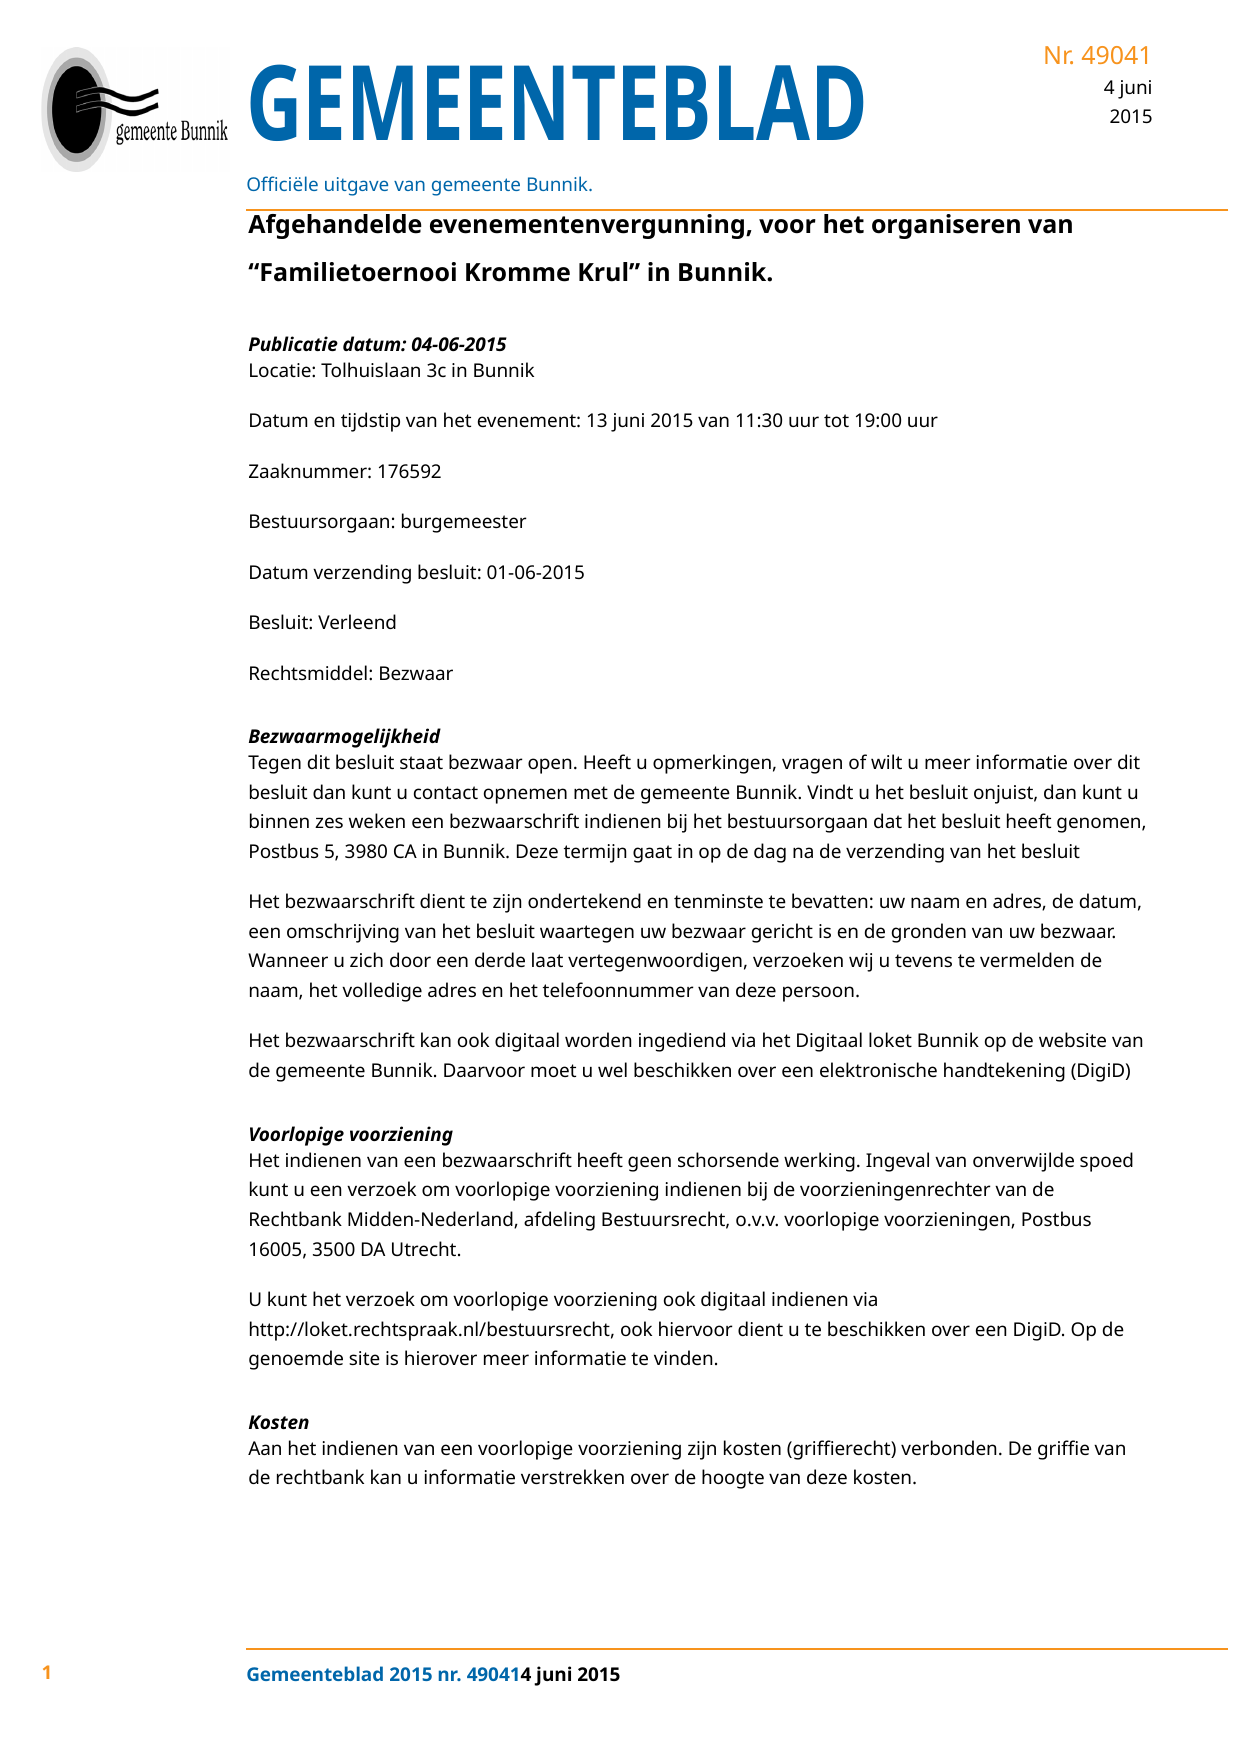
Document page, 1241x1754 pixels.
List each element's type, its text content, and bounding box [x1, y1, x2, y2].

text Aan het indienen van een voorlopige voorziening zijn kosten (griffierecht) verbonden. De griffie van de rechtbank kan u informatie verstrekken over de hoogte van deze kosten. [248, 1435, 1152, 1490]
text Besluit: Verleend [248, 609, 1152, 635]
text Tegen dit besluit staat bezwaar open. Heeft u opmerkingen, vragen of wilt u meer informatie over dit besluit dan kunt u contact opnemen met de gemeente Bunnik. Vindt u het besluit onjuist, dan kunt u binnen zes weken een bezwaarschrift indienen bij het bestuursorgaan dat het besluit heeft genomen, Postbus 5, 3980 CA in Bunnik. Deze termijn gaat in op de dag na de verzending van het besluit [248, 749, 1152, 864]
text Datum verzending besluit: 01-06-2015 [248, 559, 1152, 584]
text Het bezwaarschrift dient te zijn ondertekend en tenminste te bevatten: uw naam en adres, de datum, een omschrijving van het besluit waartegen uw bezwaar gericht is en de gronden van uw bezwaar. Wanneer u zich door een derde laat vertegenwoordigen, verzoeken wij u tevens te vermelden de naam, het volledige adres en het telefoonnummer van deze persoon. [248, 888, 1152, 1003]
text Rechtsmiddel: Bezwaar [248, 660, 1152, 685]
picture [41, 47, 231, 172]
text Afgehandelde evenementenvergunning, voor het organiseren van “Familietoernooi Kromme Krul” in Bunnik. [248, 211, 1152, 288]
text Bezwaarmogelijkheid [248, 724, 1152, 749]
text Zaaknummer: 176592 [248, 458, 1152, 484]
text Publicatie datum: 04-06-2015 [248, 331, 1152, 357]
text Locatie: Tolhuislaan 3c in Bunnik [248, 357, 1152, 383]
text Het bezwaarschrift kan ook digitaal worden ingediend via het Digitaal loket Bunnik op de website van de gemeente Bunnik. Daarvoor moet u wel beschikken over een elektronische handtekening (DigiD) [248, 1028, 1152, 1083]
text Datum en tijdstip van het evenement: 13 juni 2015 van 11:30 uur tot 19:00 uur [248, 408, 1152, 433]
text U kunt het verzoek om voorlopige voorziening ook digitaal indienen via http://loket.rechtspraak.nl/bestuursrecht, ook hiervoor dient u te beschikken over een DigiD. Op de genoemde site is hierover meer informatie te vinden. [248, 1286, 1152, 1371]
text Kosten [248, 1409, 1152, 1435]
text Bestuursorgaan: burgemeester [248, 508, 1152, 534]
text Voorlopige voorziening [248, 1121, 1152, 1147]
text Het indienen van een bezwaarschrift heeft geen schorsende werking. Ingeval van onverwijlde spoed kunt u een verzoek om voorlopige voorziening indienen bij de voorzieningenrechter van de Rechtbank Midden-Nederland, afdeling Bestuursrecht, o.v.v. voorlopige voorzieningen, Postbus 16005, 3500 DA Utrecht. [248, 1147, 1152, 1261]
